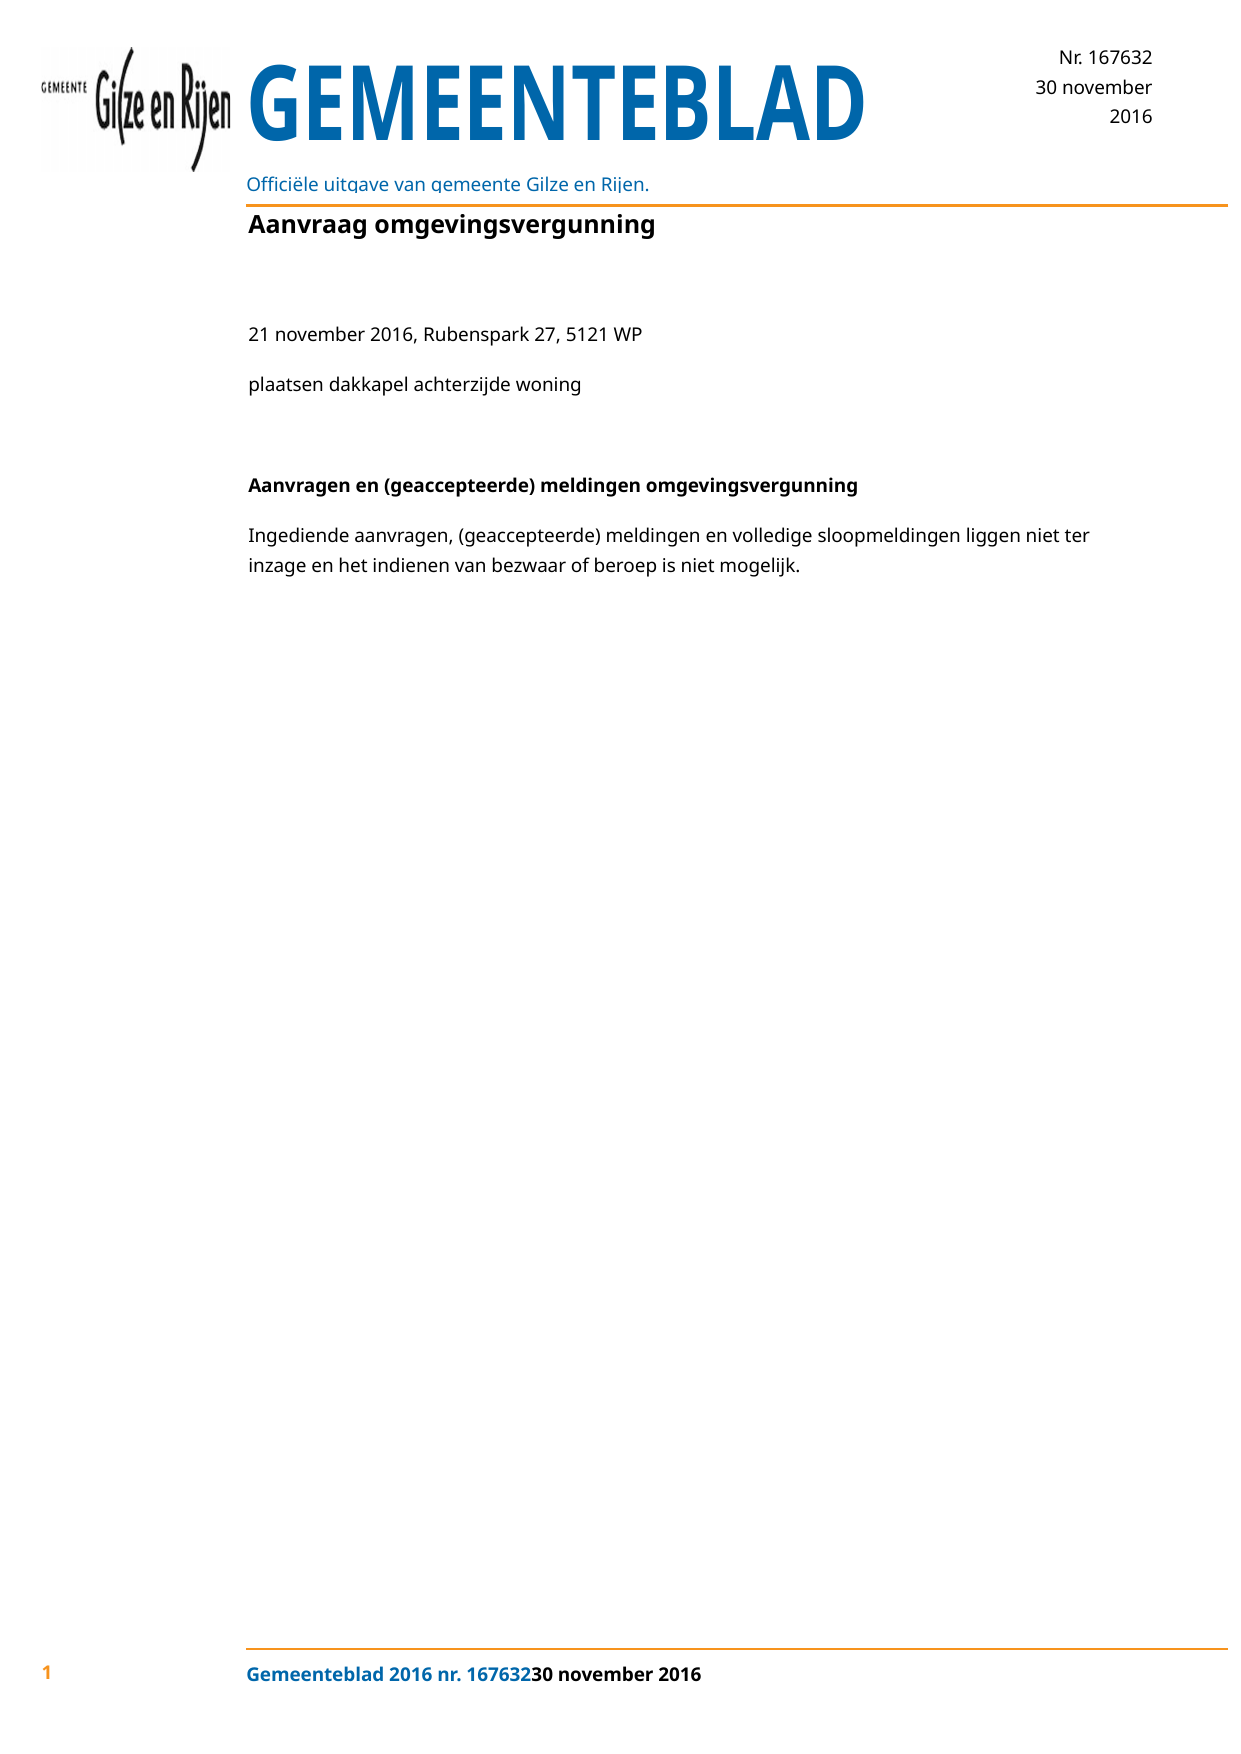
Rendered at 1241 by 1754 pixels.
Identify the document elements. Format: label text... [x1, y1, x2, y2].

text Ingediende aanvragen, (geaccepteerde) meldingen en volledige sloopmeldingen liggen niet ter inzage en het indienen van bezwaar of beroep is niet mogelijk. [248, 522, 1152, 578]
picture [41, 47, 231, 172]
text plaatsen dakkapel achterzijde woning [248, 371, 1152, 397]
text Aanvraag omgevingsvergunning [248, 207, 1152, 241]
text 21 november 2016, Rubenspark 27, 5121 WP [248, 321, 1152, 346]
text Aanvragen en (geaccepteerde) meldingen omgevingsvergunning [248, 472, 1152, 498]
